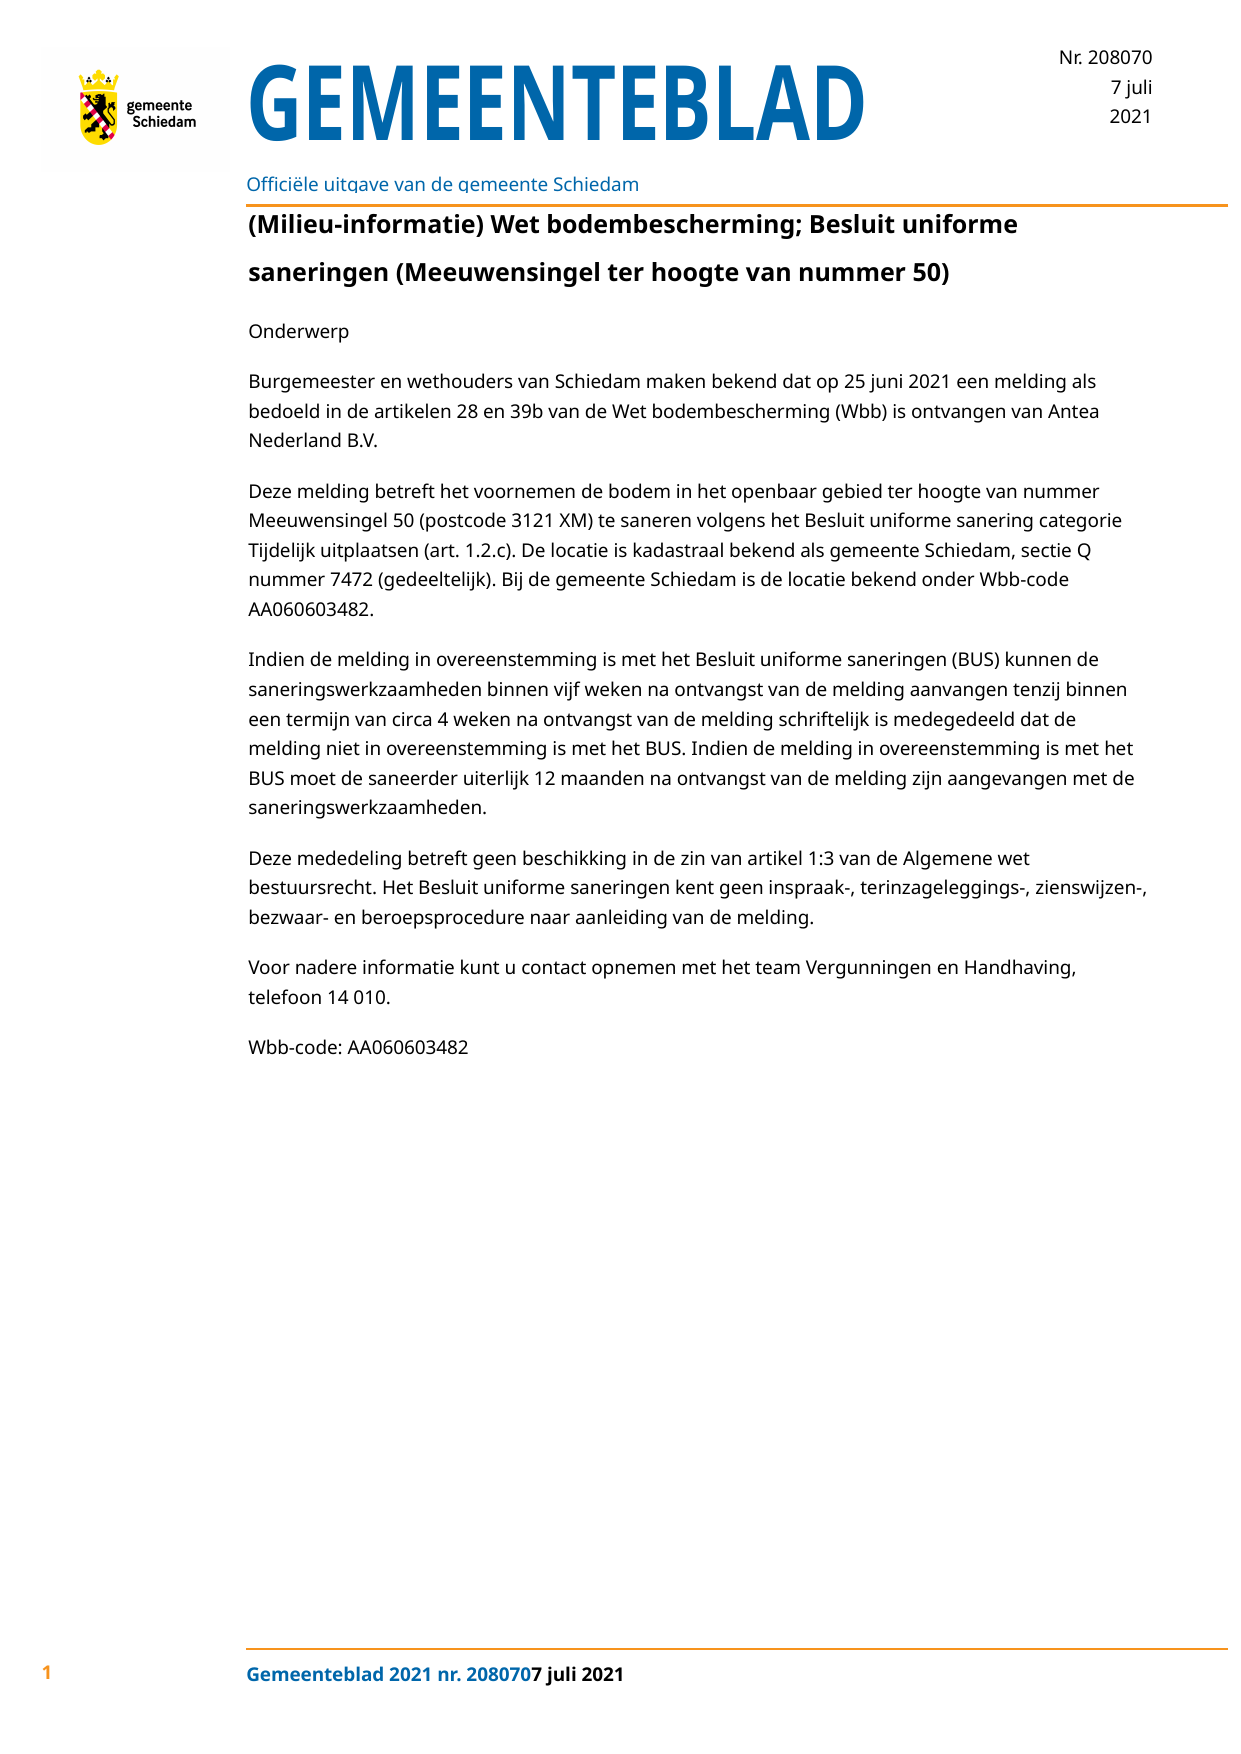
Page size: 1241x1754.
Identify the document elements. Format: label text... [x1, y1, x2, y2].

text (Milieu-informatie) Wet bodembescherming; Besluit uniforme saneringen (Meeuwensingel ter hoogte van nummer 50) [248, 207, 1152, 288]
text Deze mededeling betreft geen beschikking in de zin van artikel 1:3 van de Algemene wet bestuursrecht. Het Besluit uniforme saneringen kent geen inspraak-, terinzageleggings-, zienswijzen-, bezwaar- en beroepsprocedure naar aanleiding van de melding. [248, 845, 1152, 930]
picture [41, 47, 231, 172]
text Wbb-code: AA060603482 [248, 1034, 1152, 1060]
text Deze melding betreft het voornemen de bodem in het openbaar gebied ter hoogte van nummer Meeuwensingel 50 (postcode 3121 XM) te saneren volgens het Besluit uniforme sanering categorie Tijdelijk uitplaatsen (art. 1.2.c). De locatie is kadastraal bekend als gemeente Schiedam, sectie Q nummer 7472 (gedeeltelijk). Bij de gemeente Schiedam is de locatie bekend onder Wbb-code AA060603482. [248, 478, 1152, 622]
text Indien de melding in overeenstemming is met het Besluit uniforme saneringen (BUS) kunnen de saneringswerkzaamheden binnen vijf weken na ontvangst van de melding aanvangen tenzij binnen een termijn van circa 4 weken na ontvangst van de melding schriftelijk is medegedeeld dat de melding niet in overeenstemming is met het BUS. Indien de melding in overeenstemming is met het BUS moet de saneerder uiterlijk 12 maanden na ontvangst van de melding zijn aangevangen met de saneringswerkzaamheden. [248, 647, 1152, 820]
text Voor nadere informatie kunt u contact opnemen met het team Vergunningen en Handhaving, telefoon 14 010. [248, 954, 1152, 1010]
text Onderwerp [248, 318, 1152, 344]
text Burgemeester en wethouders van Schiedam maken bekend dat op 25 juni 2021 een melding als bedoeld in de artikelen 28 en 39b van de Wet bodembescherming (Wbb) is ontvangen van Antea Nederland B.V. [248, 368, 1152, 453]
